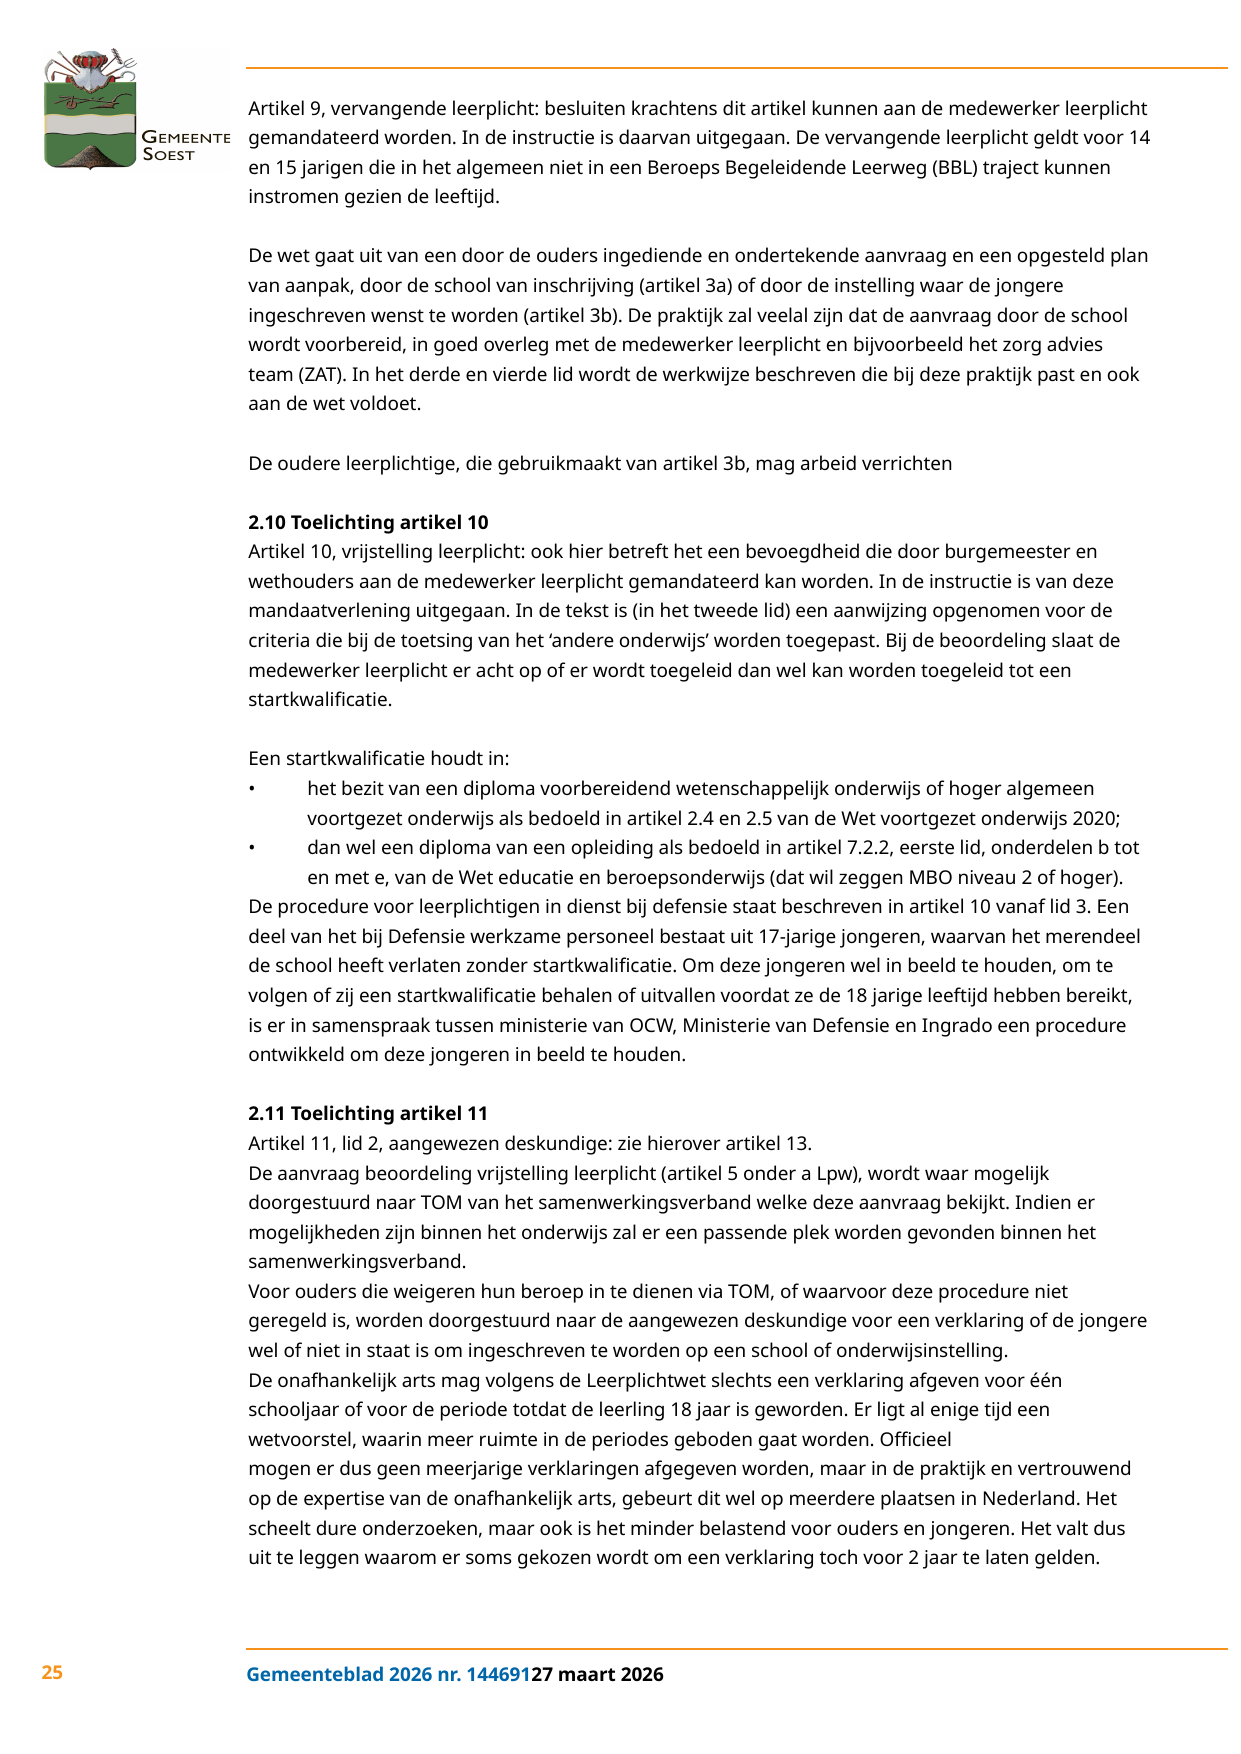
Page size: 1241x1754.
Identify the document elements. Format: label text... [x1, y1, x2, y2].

text De oudere leerplichtige, die gebruikmaakt van artikel 3b, mag arbeid verrichten [248, 450, 1152, 476]
picture [41, 47, 231, 172]
list dan wel een diploma van een opleiding als bedoeld in artikel 7.2.2, eerste lid, onderdelen b tot en met e, van de Wet educatie en beroepsonderwijs (dat wil zeggen MBO niveau 2 of hoger). [248, 834, 1152, 890]
text mogen er dus geen meerjarige verklaringen afgegeven worden, maar in de praktijk en vertrouwend op de expertise van de onafhankelijk arts, gebeurt dit wel op meerdere plaatsen in Nederland. Het scheelt dure onderzoeken, maar ook is het minder belastend voor ouders en jongeren. Het valt dus uit te leggen waarom er soms gekozen wordt om een verklaring toch voor 2 jaar te laten gelden. [248, 1456, 1152, 1570]
text Artikel 10, vrijstelling leerplicht: ook hier betreft het een bevoegdheid die door burgemeester en wethouders aan de medewerker leerplicht gemandateerd kan worden. In de instructie is van deze mandaatverlening uitgegaan. In de tekst is (in het tweede lid) een aanwijzing opgenomen voor de criteria die bij de toetsing van het ‘andere onderwijs’ worden toegepast. Bij de beoordeling slaat de medewerker leerplicht er acht op of er wordt toegeleid dan wel kan worden toegeleid tot een startkwalificatie. [248, 538, 1152, 712]
text De onafhankelijk arts mag volgens de Leerplichtwet slechts een verklaring afgeven voor één schooljaar of voor de periode totdat de leerling 18 jaar is geworden. Er ligt al enige tijd een wetvoorstel, waarin meer ruimte in de periodes geboden gaat worden. Officieel [248, 1367, 1152, 1452]
list het bezit van een diploma voorbereidend wetenschappelijk onderwijs of hoger algemeen voortgezet onderwijs als bedoeld in artikel 2.4 en 2.5 van de Wet voortgezet onderwijs 2020; [248, 775, 1152, 831]
text De wet gaat uit van een door de ouders ingediende en ondertekende aanvraag en een opgesteld plan van aanpak, door de school van inschrijving (artikel 3a) of door de instelling waar de jongere ingeschreven wenst te worden (artikel 3b). De praktijk zal veelal zijn dat de aanvraag door de school wordt voorbereid, in goed overleg met de medewerker leerplicht en bijvoorbeeld het zorg advies team (ZAT). In het derde en vierde lid wordt de werkwijze beschreven die bij deze praktijk past en ook aan de wet voldoet. [248, 243, 1152, 416]
text 2.11 Toelichting artikel 11 [248, 1101, 1152, 1126]
text De aanvraag beoordeling vrijstelling leerplicht (artikel 5 onder a Lpw), wordt waar mogelijk doorgestuurd naar TOM van het samenwerkingsverband welke deze aanvraag bekijkt. Indien er mogelijkheden zijn binnen het onderwijs zal er een passende plek worden gevonden binnen het samenwerkingsverband. [248, 1160, 1152, 1274]
text De procedure voor leerplichtigen in dienst bij defensie staat beschreven in artikel 10 vanaf lid 3. Een deel van het bij Defensie werkzame personeel bestaat uit 17-jarige jongeren, waarvan het merendeel de school heeft verlaten zonder startkwalificatie. Om deze jongeren wel in beeld te houden, om te volgen of zij een startkwalificatie behalen of uitvallen voordat ze de 18 jarige leeftijd hebben bereikt, is er in samenspraak tussen ministerie van OCW, Ministerie van Defensie en Ingrado een procedure ontwikkeld om deze jongeren in beeld te houden. [248, 893, 1152, 1067]
text Een startkwalificatie houdt in: [248, 746, 1152, 771]
text 2.10 Toelichting artikel 10 [248, 509, 1152, 535]
text Artikel 11, lid 2, aangewezen deskundige: zie hierover artikel 13. [248, 1130, 1152, 1156]
text Artikel 9, vervangende leerplicht: besluiten krachtens dit artikel kunnen aan de medewerker leerplicht gemandateerd worden. In de instructie is daarvan uitgegaan. De vervangende leerplicht geldt voor 14 en 15 jarigen die in het algemeen niet in een Beroeps Begeleidende Leerweg (BBL) traject kunnen instromen gezien de leeftijd. [248, 95, 1152, 209]
text Voor ouders die weigeren hun beroep in te dienen via TOM, of waarvoor deze procedure niet geregeld is, worden doorgestuurd naar de aangewezen deskundige voor een verklaring of de jongere wel of niet in staat is om ingeschreven te worden op een school of onderwijsinstelling. [248, 1278, 1152, 1363]
